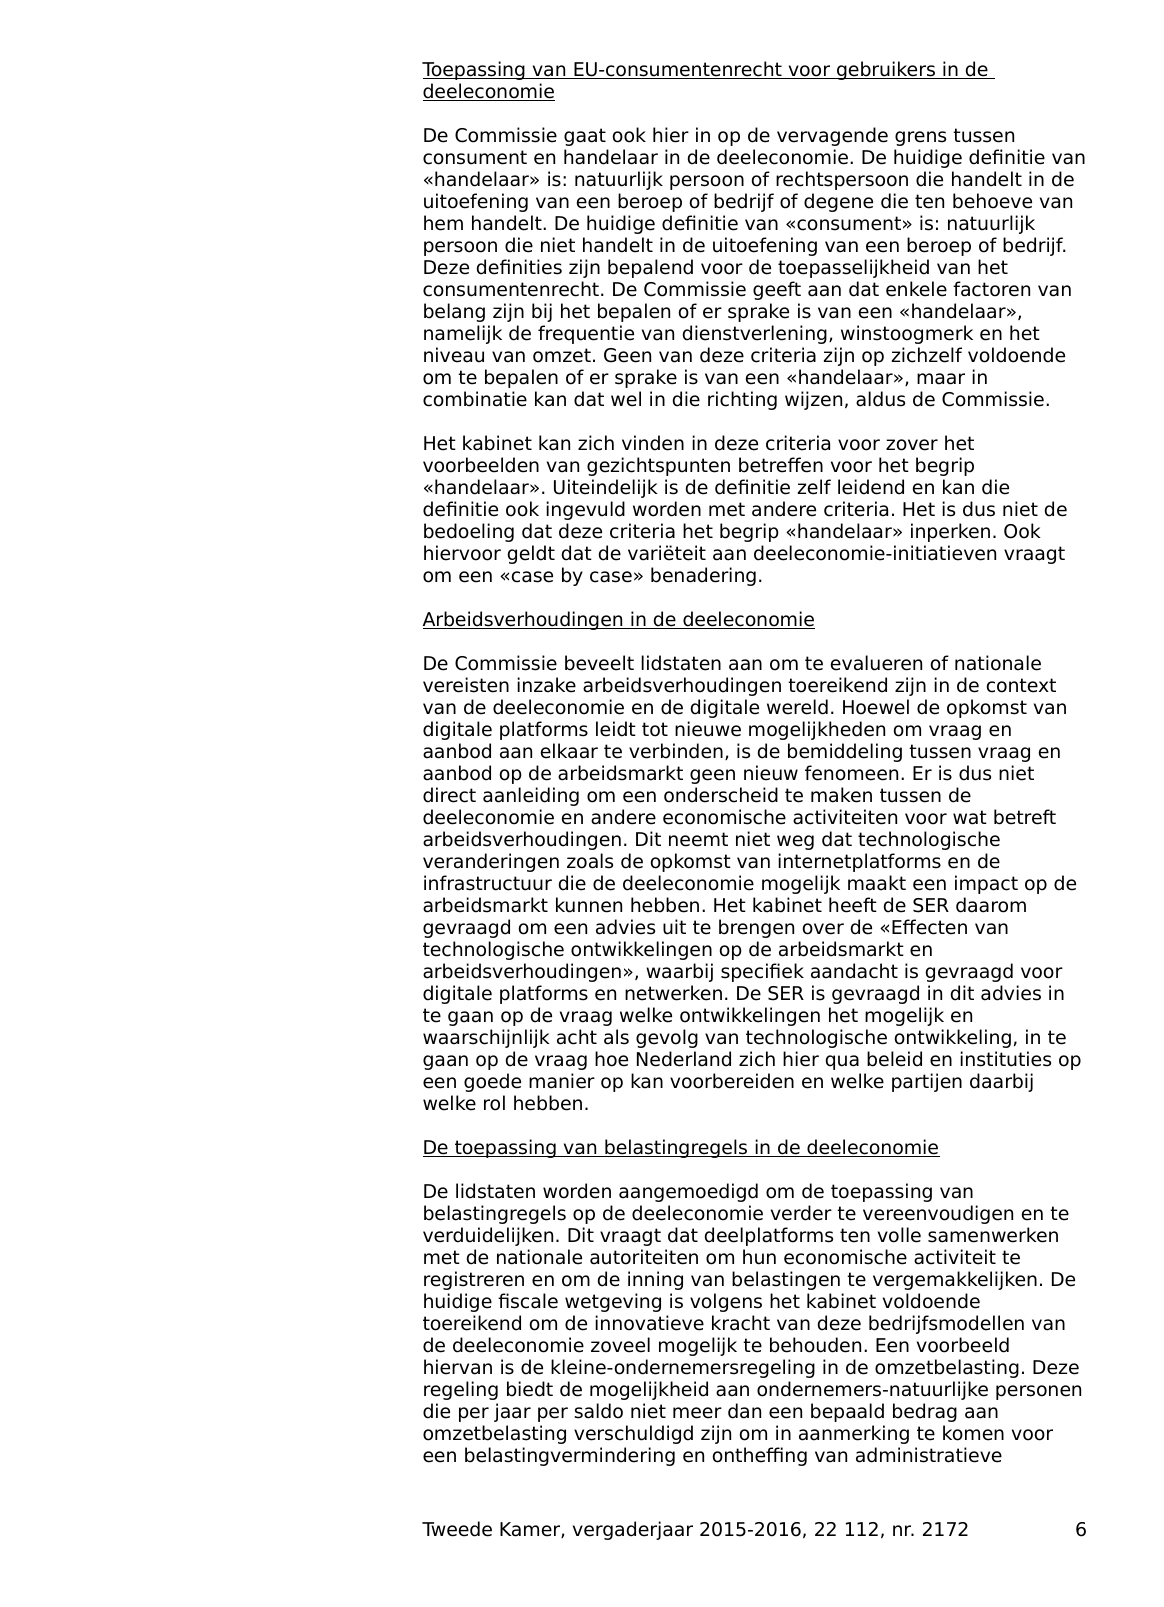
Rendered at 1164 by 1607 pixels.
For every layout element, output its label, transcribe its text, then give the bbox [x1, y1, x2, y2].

subtitle Arbeidsverhoudingen in de deeleconomie [422, 609, 1087, 631]
text De Commissie gaat ook hier in op de vervagende grens tussen consument en handelaar in de deeleconomie. De huidige definitie van «handelaar» is: natuurlijk persoon of rechtspersoon die handelt in de uitoefening van een beroep of bedrijf of degene die ten behoeve van hem handelt. De huidige definitie van «consument» is: natuurlijk persoon die niet handelt in de uitoefening van een beroep of bedrijf. Deze definities zijn bepalend voor de toepasselijkheid van het consumentenrecht. De Commissie geeft aan dat enkele factoren van belang zijn bij het bepalen of er sprake is van een «handelaar», namelijk de frequentie van dienstverlening, winstoogmerk en het niveau van omzet. Geen van deze criteria zijn op zichzelf voldoende om te bepalen of er sprake is van een «handelaar», maar in combinatie kan dat wel in die richting wijzen, aldus de Commissie. [422, 125, 1087, 411]
text De lidstaten worden aangemoedigd om de toepassing van belastingregels op de deeleconomie verder te vereenvoudigen en te verduidelijken. Dit vraagt dat deelplatforms ten volle samenwerken met de nationale autoriteiten om hun economische activiteit te registreren en om de inning van belastingen te vergemakkelijken. De huidige fiscale wetgeving is volgens het kabinet voldoende toereikend om de innovatieve kracht van deze bedrijfsmodellen van de deeleconomie zoveel mogelijk te behouden. Een voorbeeld hiervan is de kleine-ondernemersregeling in de omzetbelasting. Deze regeling biedt de mogelijkheid aan ondernemers-natuurlijke personen die per jaar per saldo niet meer dan een bepaald bedrag aan omzetbelasting verschuldigd zijn om in aanmerking te komen voor een belastingvermindering en ontheffing van administratieve [422, 1181, 1087, 1467]
text Het kabinet kan zich vinden in deze criteria voor zover het voorbeelden van gezichtspunten betreffen voor het begrip «handelaar». Uiteindelijk is de definitie zelf leidend en kan die definitie ook ingevuld worden met andere criteria. Het is dus niet de bedoeling dat deze criteria het begrip «handelaar» inperken. Ook hiervoor geldt dat de variëteit aan deeleconomie-initiatieven vraagt om een «case by case» benadering. [422, 433, 1087, 587]
text De Commissie beveelt lidstaten aan om te evalueren of nationale vereisten inzake arbeidsverhoudingen toereikend zijn in de context van de deeleconomie en de digitale wereld. Hoewel de opkomst van digitale platforms leidt tot nieuwe mogelijkheden om vraag en aanbod aan elkaar te verbinden, is de bemiddeling tussen vraag en aanbod op de arbeidsmarkt geen nieuw fenomeen. Er is dus niet direct aanleiding om een onderscheid te maken tussen de deeleconomie en andere economische activiteiten voor wat betreft arbeidsverhoudingen. Dit neemt niet weg dat technologische veranderingen zoals de opkomst van internetplatforms en de infrastructuur die de deeleconomie mogelijk maakt een impact op de arbeidsmarkt kunnen hebben. Het kabinet heeft de SER daarom gevraagd om een advies uit te brengen over de «Effecten van technologische ontwikkelingen op de arbeidsmarkt en arbeidsverhoudingen», waarbij specifiek aandacht is gevraagd voor digitale platforms en netwerken. De SER is gevraagd in dit advies in te gaan op de vraag welke ontwikkelingen het mogelijk en waarschijnlijk acht als gevolg van technologische ontwikkeling, in te gaan op de vraag hoe Nederland zich hier qua beleid en instituties op een goede manier op kan voorbereiden en welke partijen daarbij welke rol hebben. [422, 653, 1087, 1115]
subtitle De toepassing van belastingregels in de deeleconomie [422, 1137, 1087, 1159]
subtitle Toepassing van EU-consumentenrecht voor gebruikers in de deeleconomie [422, 59, 1087, 103]
